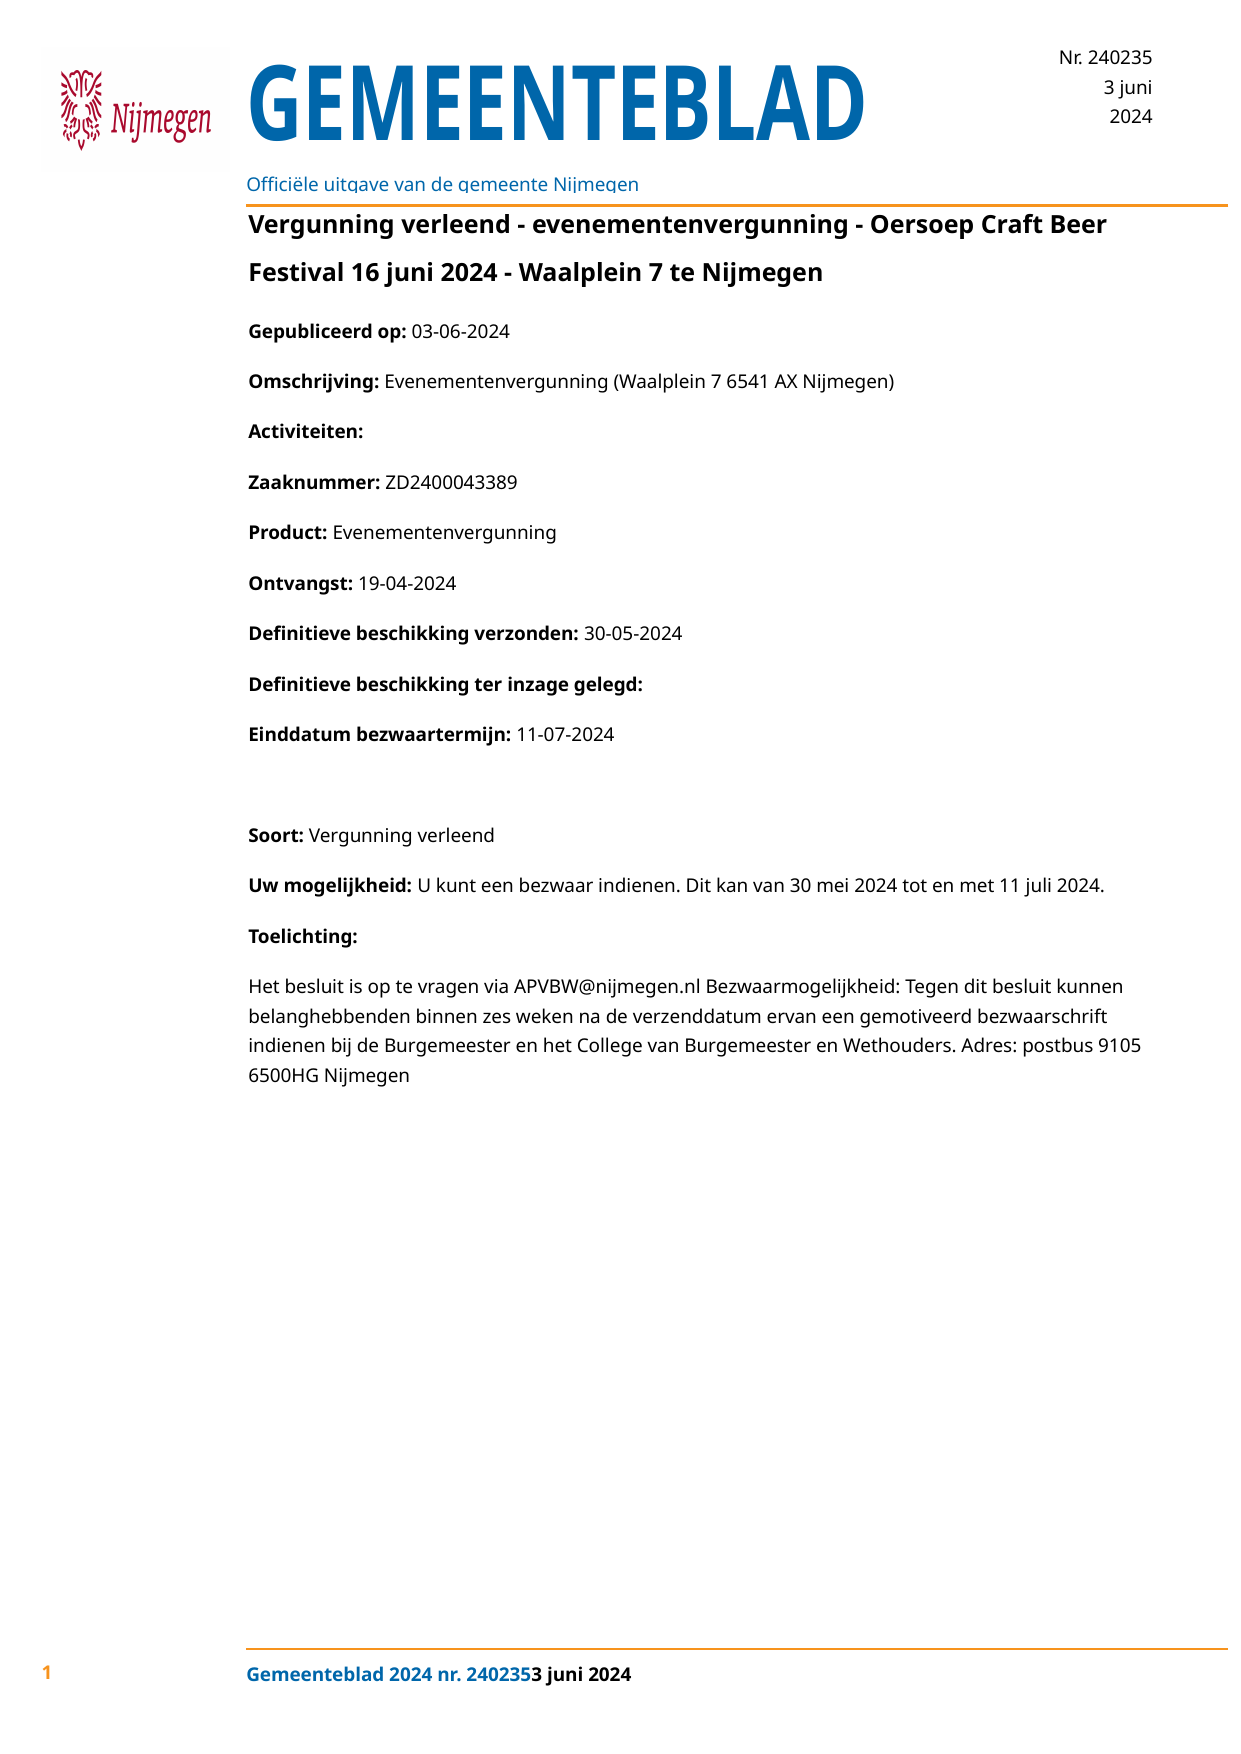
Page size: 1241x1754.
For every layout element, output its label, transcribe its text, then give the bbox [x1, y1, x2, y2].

text Omschrijving: Evenementenvergunning (Waalplein 7 6541 AX Nijmegen) [248, 368, 1152, 394]
text Product: Evenementenvergunning [248, 519, 1152, 545]
text Het besluit is op te vragen via APVBW@nijmegen.nl Bezwaarmogelijkheid: Tegen dit besluit kunnen belanghebbenden binnen zes weken na de verzenddatum ervan een gemotiveerd bezwaarschrift indienen bij de Burgemeester en het College van Burgemeester en Wethouders. Adres: postbus 9105 6500HG Nijmegen [248, 973, 1152, 1088]
text Gepubliceerd op: 03-06-2024 [248, 318, 1152, 344]
text Activiteiten: [248, 419, 1152, 444]
text Uw mogelijkheid: U kunt een bezwaar indienen. Dit kan van 30 mei 2024 tot en met 11 juli 2024. [248, 872, 1152, 898]
text Soort: Vergunning verleend [248, 822, 1152, 848]
text Ontvangst: 19-04-2024 [248, 570, 1152, 596]
text Einddatum bezwaartermijn: 11-07-2024 [248, 721, 1152, 747]
text Definitieve beschikking ter inzage gelegd: [248, 671, 1152, 697]
text Vergunning verleend - evenementenvergunning - Oersoep Craft Beer Festival 16 juni 2024 - Waalplein 7 te Nijmegen [248, 207, 1152, 288]
text Zaaknummer: ZD2400043389 [248, 469, 1152, 495]
text Definitieve beschikking verzonden: 30-05-2024 [248, 620, 1152, 646]
text Toelichting: [248, 923, 1152, 949]
picture [41, 47, 231, 172]
